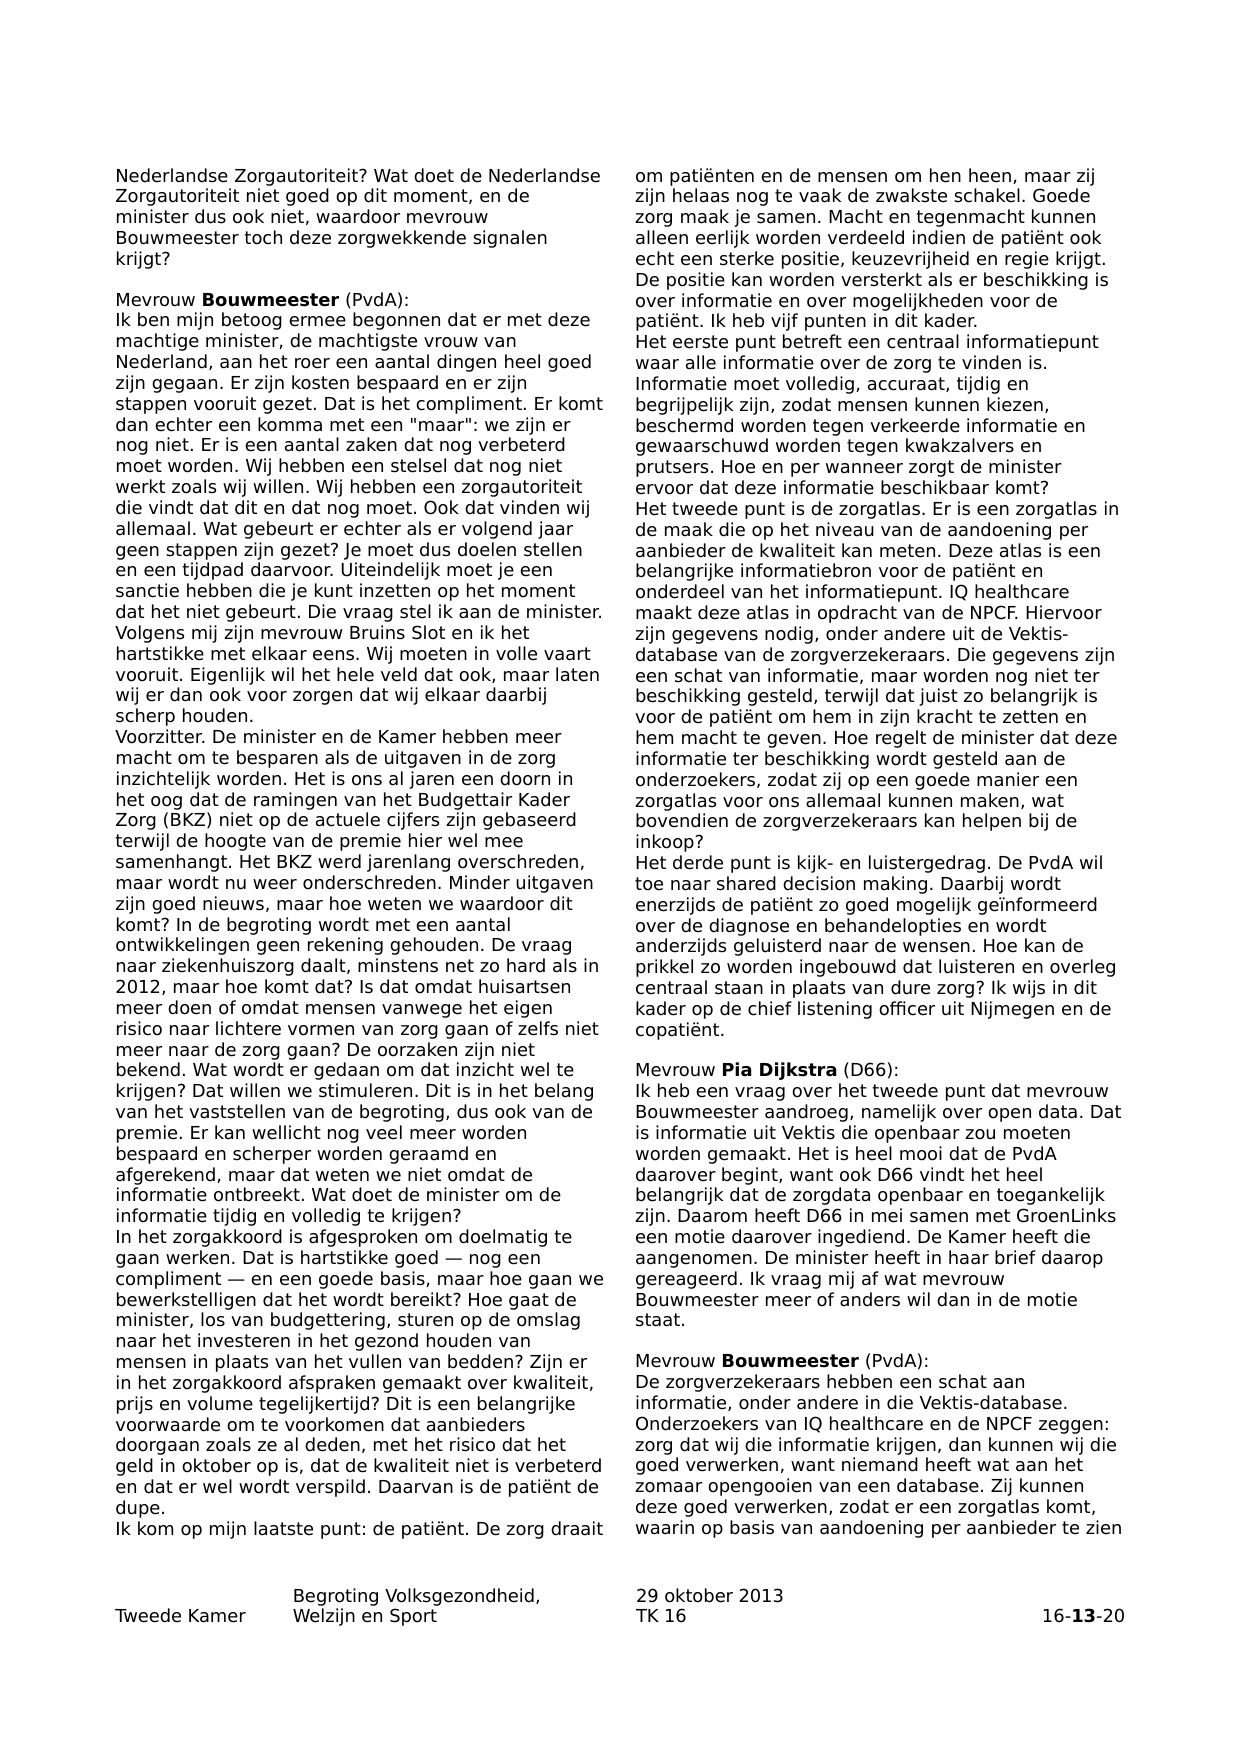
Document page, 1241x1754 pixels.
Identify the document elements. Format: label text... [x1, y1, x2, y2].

text Ik heb een vraag over het tweede punt dat mevrouw Bouwmeester aandroeg, namelijk over open data. Dat is informatie uit Vektis die openbaar zou moeten worden gemaakt. Het is heel mooi dat de PvdA daarover begint, want ook D66 vindt het heel belangrijk dat de zorgdata openbaar en toegankelijk zijn. Daarom heeft D66 in mei samen met GroenLinks een motie daarover ingediend. De Kamer heeft die aangenomen. De minister heeft in haar brief daarop gereageerd. Ik vraag mij af wat mevrouw Bouwmeester meer of anders wil dan in de motie staat. [635, 1081, 1125, 1331]
text De zorgverzekeraars hebben een schat aan informatie, onder andere in die Vektis-database. Onderzoekers van IQ healthcare en de NPCF zeggen: zorg dat wij die informatie krijgen, dan kunnen wij die goed verwerken, want niemand heeft wat aan het zomaar opengooien van een database. Zij kunnen deze goed verwerken, zodat er een zorgatlas komt, waarin op basis van aandoening per aanbieder te zien [635, 1372, 1125, 1538]
text Voorzitter. De minister en de Kamer hebben meer macht om te besparen als de uitgaven in de zorg inzichtelijk worden. Het is ons al jaren een doorn in het oog dat de ramingen van het Budgettair Kader Zorg (BKZ) niet op de actuele cijfers zijn gebaseerd terwijl de hoogte van de premie hier wel mee samenhangt. Het BKZ werd jarenlang overschreden, maar wordt nu weer onderschreden. Minder uitgaven zijn goed nieuws, maar hoe weten we waardoor dit komt? In de begroting wordt met een aantal ontwikkelingen geen rekening gehouden. De vraag naar ziekenhuiszorg daalt, minstens net zo hard als in 2012, maar hoe komt dat? Is dat omdat huisartsen meer doen of omdat mensen vanwege het eigen risico naar lichtere vormen van zorg gaan of zelfs niet meer naar de zorg gaan? De oorzaken zijn niet bekend. Wat wordt er gedaan om dat inzicht wel te krijgen? Dat willen we stimuleren. Dit is in het belang van het vaststellen van de begroting, dus ook van de premie. Er kan wellicht nog veel meer worden bespaard en scherper worden geraamd en afgerekend, maar dat weten we niet omdat de informatie ontbreekt. Wat doet de minister om de informatie tijdig en volledig te krijgen? [115, 727, 605, 1227]
text Het tweede punt is de zorgatlas. Er is een zorgatlas in de maak die op het niveau van de aandoening per aanbieder de kwaliteit kan meten. Deze atlas is een belangrijke informatiebron voor de patiënt en onderdeel van het informatiepunt. IQ healthcare maakt deze atlas in opdracht van de NPCF. Hiervoor zijn gegevens nodig, onder andere uit de Vektis-database van de zorgverzekeraars. Die gegevens zijn een schat van informatie, maar worden nog niet ter beschikking gesteld, terwijl dat juist zo belangrijk is voor de patiënt om hem in zijn kracht te zetten en hem macht te geven. Hoe regelt de minister dat deze informatie ter beschikking wordt gesteld aan de onderzoekers, zodat zij op een goede manier een zorgatlas voor ons allemaal kunnen maken, wat bovendien de zorgverzekeraars kan helpen bij de inkoop? [635, 499, 1125, 853]
text In het zorgakkoord is afgesproken om doelmatig te gaan werken. Dat is hartstikke goed — nog een compliment — en een goede basis, maar hoe gaan we bewerkstelligen dat het wordt bereikt? Hoe gaat de minister, los van budgettering, sturen op de omslag naar het investeren in het gezond houden van mensen in plaats van het vullen van bedden? Zijn er in het zorgakkoord afspraken gemaakt over kwaliteit, prijs en volume tegelijkertijd? Dit is een belangrijke voorwaarde om te voorkomen dat aanbieders doorgaan zoals ze al deden, met het risico dat het geld in oktober op is, dat de kwaliteit niet is verbeterd en dat er wel wordt verspild. Daarvan is de patiënt de dupe. [115, 1227, 605, 1518]
text om patiënten en de mensen om hen heen, maar zij zijn helaas nog te vaak de zwakste schakel. Goede zorg maak je samen. Macht en tegenmacht kunnen alleen eerlijk worden verdeeld indien de patiënt ook echt een sterke positie, keuzevrijheid en regie krijgt. De positie kan worden versterkt als er beschikking is over informatie en over mogelijkheden voor de patiënt. Ik heb vijf punten in dit kader. [635, 165, 1125, 332]
text Ik kom op mijn laatste punt: de patiënt. De zorg draait [115, 1518, 605, 1539]
text Ik ben mijn betoog ermee begonnen dat er met deze machtige minister, de machtigste vrouw van Nederland, aan het roer een aantal dingen heel goed zijn gegaan. Er zijn kosten bespaard en er zijn stappen vooruit gezet. Dat is het compliment. Er komt dan echter een komma met een "maar": we zijn er nog niet. Er is een aantal zaken dat nog verbeterd moet worden. Wij hebben een stelsel dat nog niet werkt zoals wij willen. Wij hebben een zorgautoriteit die vindt dat dit en dat nog moet. Ook dat vinden wij allemaal. Wat gebeurt er echter als er volgend jaar geen stappen zijn gezet? Je moet dus doelen stellen en een tijdpad daarvoor. Uiteindelijk moet je een sanctie hebben die je kunt inzetten op het moment dat het niet gebeurt. Die vraag stel ik aan de minister. Volgens mij zijn mevrouw Bruins Slot en ik het hartstikke met elkaar eens. Wij moeten in volle vaart vooruit. Eigenlijk wil het hele veld dat ook, maar laten wij er dan ook voor zorgen dat wij elkaar daarbij scherp houden. [115, 310, 605, 727]
text Mevrouw Bouwmeester (PvdA): [115, 289, 605, 310]
text Het derde punt is kijk- en luistergedrag. De PvdA wil toe naar shared decision making. Daarbij wordt enerzijds de patiënt zo goed mogelijk geïnformeerd over de diagnose en behandelopties en wordt anderzijds geluisterd naar de wensen. Hoe kan de prikkel zo worden ingebouwd dat luisteren en overleg centraal staan in plaats van dure zorg? Ik wijs in dit kader op de chief listening officer uit Nijmegen en de copatiënt. [635, 853, 1125, 1040]
text Mevrouw Pia Dijkstra (D66): [635, 1060, 1125, 1081]
text Nederlandse Zorgautoriteit? Wat doet de Nederlandse Zorgautoriteit niet goed op dit moment, en de minister dus ook niet, waardoor mevrouw Bouwmeester toch deze zorgwekkende signalen krijgt? [115, 165, 605, 269]
text Het eerste punt betreft een centraal informatiepunt waar alle informatie over de zorg te vinden is. Informatie moet volledig, accuraat, tijdig en begrijpelijk zijn, zodat mensen kunnen kiezen, beschermd worden tegen verkeerde informatie en gewaarschuwd worden tegen kwakzalvers en prutsers. Hoe en per wanneer zorgt de minister ervoor dat deze informatie beschikbaar komt? [635, 332, 1125, 499]
text Mevrouw Bouwmeester (PvdA): [635, 1351, 1125, 1372]
